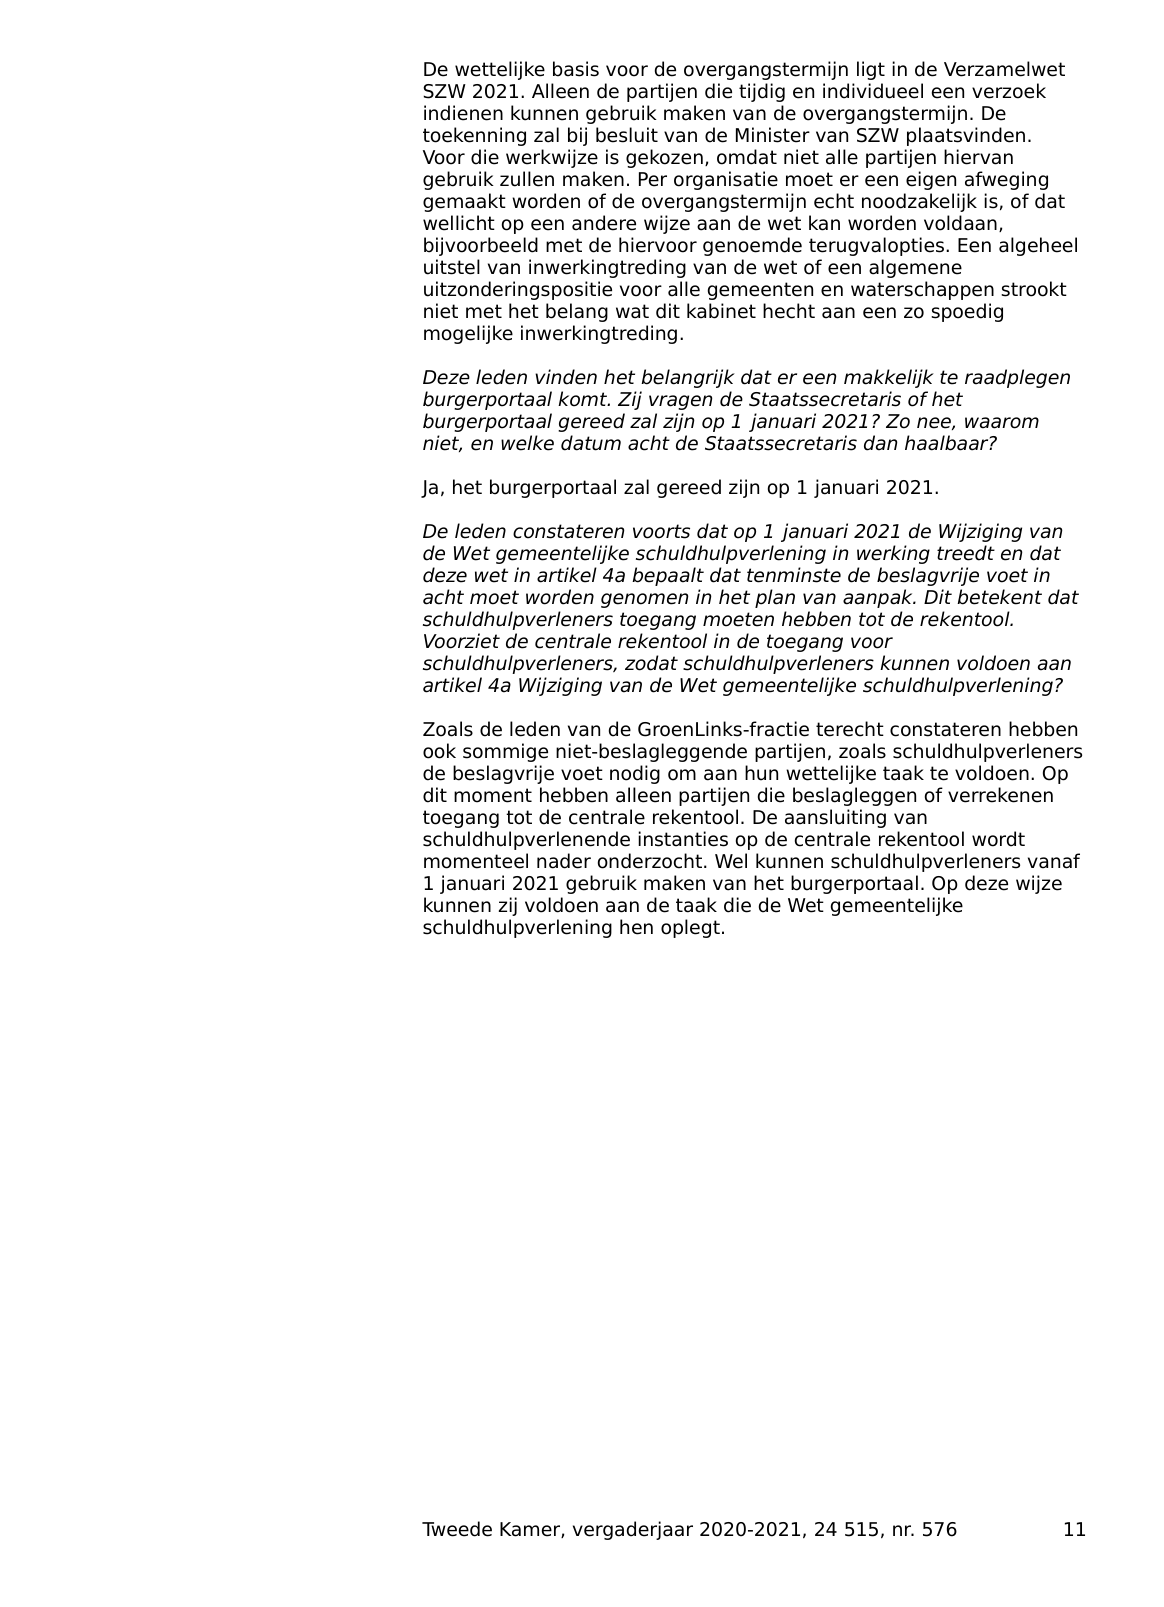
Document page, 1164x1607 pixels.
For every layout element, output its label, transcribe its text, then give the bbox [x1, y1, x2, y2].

text De wettelijke basis voor de overgangstermijn ligt in de Verzamelwet SZW 2021. Alleen de partijen die tijdig en individueel een verzoek indienen kunnen gebruik maken van de overgangstermijn. De toekenning zal bij besluit van de Minister van SZW plaatsvinden. [422, 59, 1087, 147]
text Zoals de leden van de GroenLinks-fractie terecht constateren hebben ook sommige niet-beslagleggende partijen, zoals schuldhulpverleners de beslagvrije voet nodig om aan hun wettelijke taak te voldoen. Op dit moment hebben alleen partijen die beslagleggen of verrekenen toegang tot de centrale rekentool. De aansluiting van schuldhulpverlenende instanties op de centrale rekentool wordt momenteel nader onderzocht. Wel kunnen schuldhulpverleners vanaf 1 januari 2021 gebruik maken van het burgerportaal. Op deze wijze kunnen zij voldoen aan de taak die de Wet gemeentelijke schuldhulpverlening hen oplegt. [422, 719, 1087, 939]
text Deze leden vinden het belangrijk dat er een makkelijk te raadplegen burgerportaal komt. Zij vragen de Staatssecretaris of het burgerportaal gereed zal zijn op 1 januari 2021? Zo nee, waarom niet, en welke datum acht de Staatssecretaris dan haalbaar? [422, 367, 1087, 455]
text De leden constateren voorts dat op 1 januari 2021 de Wijziging van de Wet gemeentelijke schuldhulpverlening in werking treedt en dat deze wet in artikel 4a bepaalt dat tenminste de beslagvrije voet in acht moet worden genomen in het plan van aanpak. Dit betekent dat schuldhulpverleners toegang moeten hebben tot de rekentool. Voorziet de centrale rekentool in de toegang voor schuldhulpverleners, zodat schuldhulpverleners kunnen voldoen aan artikel 4a Wijziging van de Wet gemeentelijke schuldhulpverlening? [422, 521, 1087, 697]
text Voor die werkwijze is gekozen, omdat niet alle partijen hiervan gebruik zullen maken. Per organisatie moet er een eigen afweging gemaakt worden of de overgangstermijn echt noodzakelijk is, of dat wellicht op een andere wijze aan de wet kan worden voldaan, bijvoorbeeld met de hiervoor genoemde terugvalopties. Een algeheel uitstel van inwerkingtreding van de wet of een algemene uitzonderingspositie voor alle gemeenten en waterschappen strookt niet met het belang wat dit kabinet hecht aan een zo spoedig mogelijke inwerkingtreding. [422, 147, 1087, 345]
text Ja, het burgerportaal zal gereed zijn op 1 januari 2021. [422, 477, 1087, 499]
